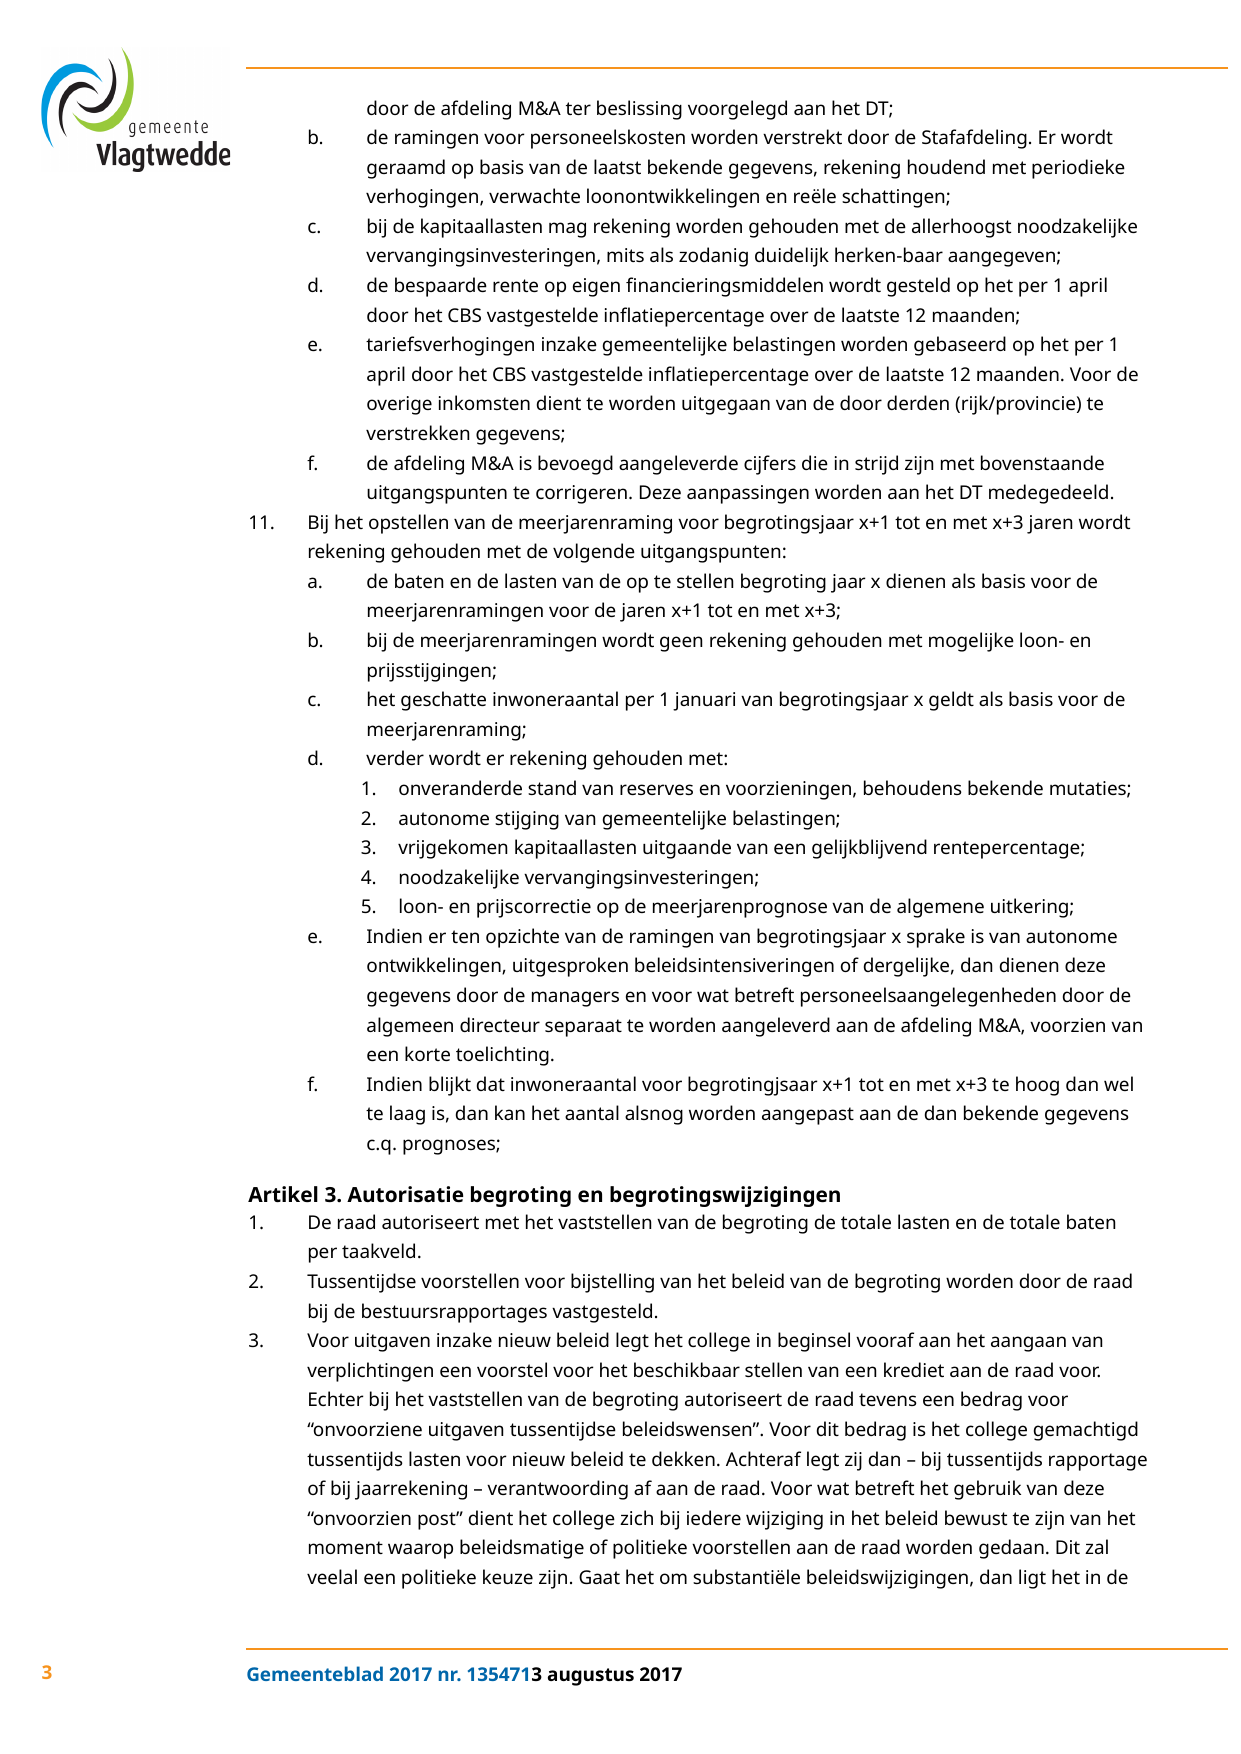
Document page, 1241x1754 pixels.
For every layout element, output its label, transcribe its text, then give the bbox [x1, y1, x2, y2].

list Indien blijkt dat inwoneraantal voor begrotingjsaar x+1 tot en met x+3 te hoog dan wel te laag is, dan kan het aantal alsnog worden aangepast aan de dan bekende gegevens c.q. prognoses; [307, 1071, 1152, 1156]
picture [41, 47, 231, 172]
list de bespaarde rente op eigen financieringsmiddelen wordt gesteld op het per 1 april door het CBS vastgestelde inflatiepercentage over de laatste 12 maanden; [307, 272, 1152, 328]
list tariefsverhogingen inzake gemeentelijke belastingen worden gebaseerd op het per 1 april door het CBS vastgestelde inflatiepercentage over de laatste 12 maanden. Voor de overige inkomsten dient te worden uitgegaan van de door derden (rijk/provincie) te verstrekken gegevens; [307, 331, 1152, 446]
list de afdeling M&A is bevoegd aangeleverde cijfers die in strijd zijn met bovenstaande uitgangspunten te corrigeren. Deze aanpassingen worden aan het DT medegedeeld. [307, 450, 1152, 505]
text Artikel 3. Autorisatie begroting en begrotingswijzigingen [248, 1181, 1152, 1209]
list De raad autoriseert met het vaststellen van de begroting de totale lasten en de totale baten per taakveld. [248, 1209, 1152, 1264]
list bij de kapitaallasten mag rekening worden gehouden met de allerhoogst noodzakelijke vervangingsinvesteringen, mits als zodanig duidelijk herken-baar aangegeven; [307, 213, 1152, 268]
list verder wordt er rekening gehouden met: [307, 746, 1152, 771]
list autonome stijging van gemeentelijke belastingen; [361, 805, 1152, 831]
list de baten en de lasten van de op te stellen begroting jaar x dienen als basis voor de meerjarenramingen voor de jaren x+1 tot en met x+3; [307, 568, 1152, 623]
list onveranderde stand van reserves en voorzieningen, behoudens bekende mutaties; [361, 775, 1152, 801]
list Bij het opstellen van de meerjarenraming voor begrotingsjaar x+1 tot en met x+3 jaren wordt rekening gehouden met de volgende uitgangspunten: [248, 509, 1152, 564]
list vrijgekomen kapitaallasten uitgaande van een gelijkblijvend rentepercentage; [361, 834, 1152, 860]
list Indien er ten opzichte van de ramingen van begrotingsjaar x sprake is van autonome ontwikkelingen, uitgesproken beleidsintensiveringen of dergelijke, dan dienen deze gegevens door de managers en voor wat betreft personeelsaangelegenheden door de algemeen directeur separaat te worden aangeleverd aan de afdeling M&A, voorzien van een korte toelichting. [307, 923, 1152, 1067]
list Voor uitgaven inzake nieuw beleid legt het college in beginsel vooraf aan het aangaan van verplichtingen een voorstel voor het beschikbaar stellen van een krediet aan de raad voor. Echter bij het vaststellen van de begroting autoriseert de raad tevens een bedrag voor “onvoorziene uitgaven tussentijdse beleidswensen”. Voor dit bedrag is het college gemachtigd tussentijds lasten voor nieuw beleid te dekken. Achteraf legt zij dan – bij tussentijds rapportage of bij jaarrekening – verantwoording af aan de raad. Voor wat betreft het gebruik van deze “onvoorzien post” dient het college zich bij iedere wijziging in het beleid bewust te zijn van het moment waarop beleidsmatige of politieke voorstellen aan de raad worden gedaan. Dit zal veelal een politieke keuze zijn. Gaat het om substantiële beleidswijzigingen, dan ligt het in de [248, 1327, 1152, 1590]
list Tussentijdse voorstellen voor bijstelling van het beleid van de begroting worden door de raad bij de bestuursrapportages vastgesteld. [248, 1268, 1152, 1323]
list door de afdeling M&A ter beslissing voorgelegd aan het DT; [307, 95, 1152, 121]
list bij de meerjarenramingen wordt geen rekening gehouden met mogelijke loon- en prijsstijgingen; [307, 627, 1152, 683]
list het geschatte inwoneraantal per 1 januari van begrotingsjaar x geldt als basis voor de meerjarenraming; [307, 686, 1152, 742]
list loon- en prijscorrectie op de meerjarenprognose van de algemene uitkering; [361, 893, 1152, 919]
list de ramingen voor personeelskosten worden verstrekt door de Stafafdeling. Er wordt geraamd op basis van de laatst bekende gegevens, rekening houdend met periodieke verhogingen, verwachte loonontwikkelingen en reële schattingen; [307, 124, 1152, 209]
list noodzakelijke vervangingsinvesteringen; [361, 864, 1152, 890]
